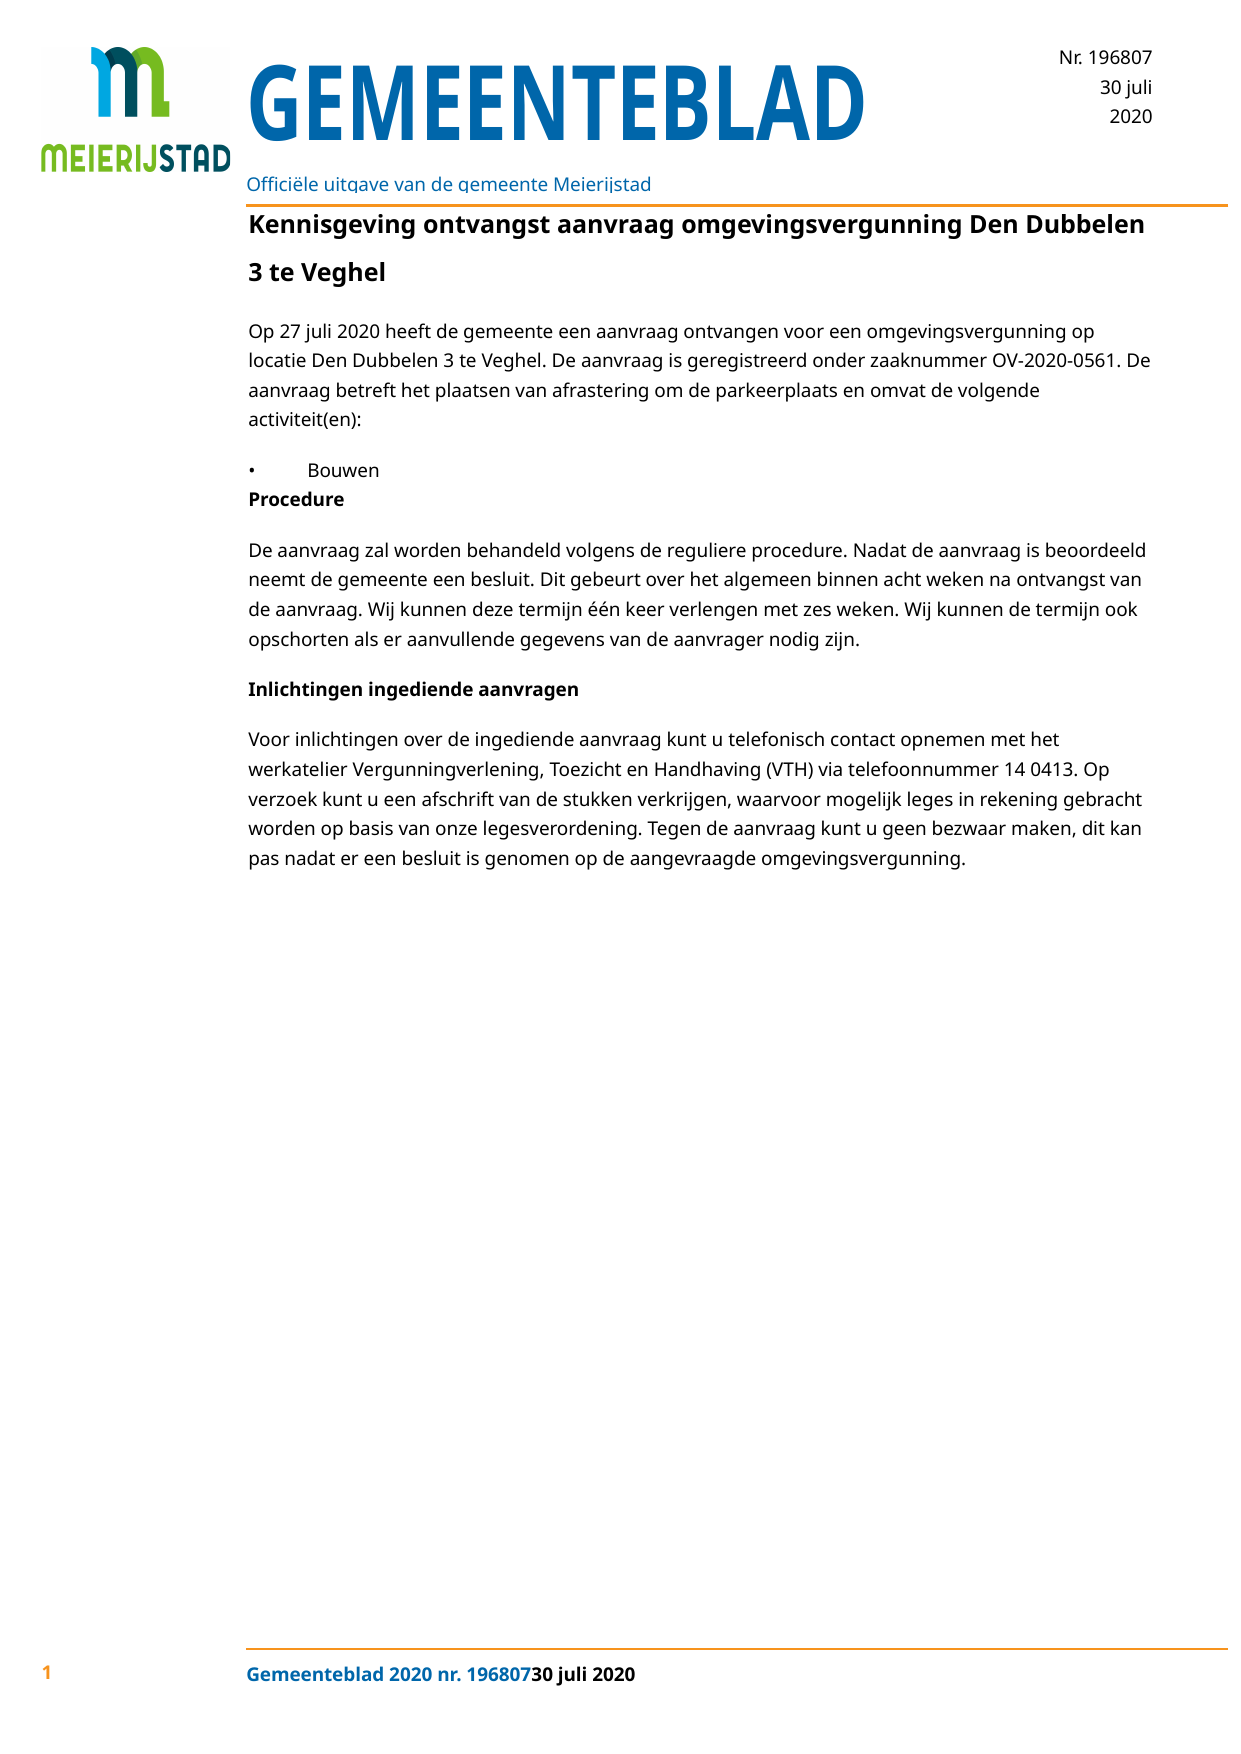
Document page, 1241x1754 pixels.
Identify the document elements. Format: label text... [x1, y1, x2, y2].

text Inlichtingen ingediende aanvragen [248, 676, 1152, 702]
text De aanvraag zal worden behandeld volgens de reguliere procedure. Nadat de aanvraag is beoordeeld neemt de gemeente een besluit. Dit gebeurt over het algemeen binnen acht weken na ontvangst van de aanvraag. Wij kunnen deze termijn één keer verlengen met zes weken. Wij kunnen de termijn ook opschorten als er aanvullende gegevens van de aanvrager nodig zijn. [248, 537, 1152, 652]
text Op 27 juli 2020 heeft de gemeente een aanvraag ontvangen voor een omgevingsvergunning op locatie Den Dubbelen 3 te Veghel. De aanvraag is geregistreerd onder zaaknummer OV-2020-0561. De aanvraag betreft het plaatsen van afrastering om de parkeerplaats en omvat de volgende activiteit(en): [248, 318, 1152, 432]
list Bouwen [248, 457, 1152, 483]
picture [41, 47, 231, 172]
text Procedure [248, 487, 1152, 512]
text Kennisgeving ontvangst aanvraag omgevingsvergunning Den Dubbelen 3 te Veghel [248, 207, 1152, 288]
text Voor inlichtingen over de ingediende aanvraag kunt u telefonisch contact opnemen met het werkatelier Vergunningverlening, Toezicht en Handhaving (VTH) via telefoonnummer 14 0413. Op verzoek kunt u een afschrift van de stukken verkrijgen, waarvoor mogelijk leges in rekening gebracht worden op basis van onze legesverordening. Tegen de aanvraag kunt u geen bezwaar maken, dit kan pas nadat er een besluit is genomen op de aangevraagde omgevingsvergunning. [248, 727, 1152, 871]
